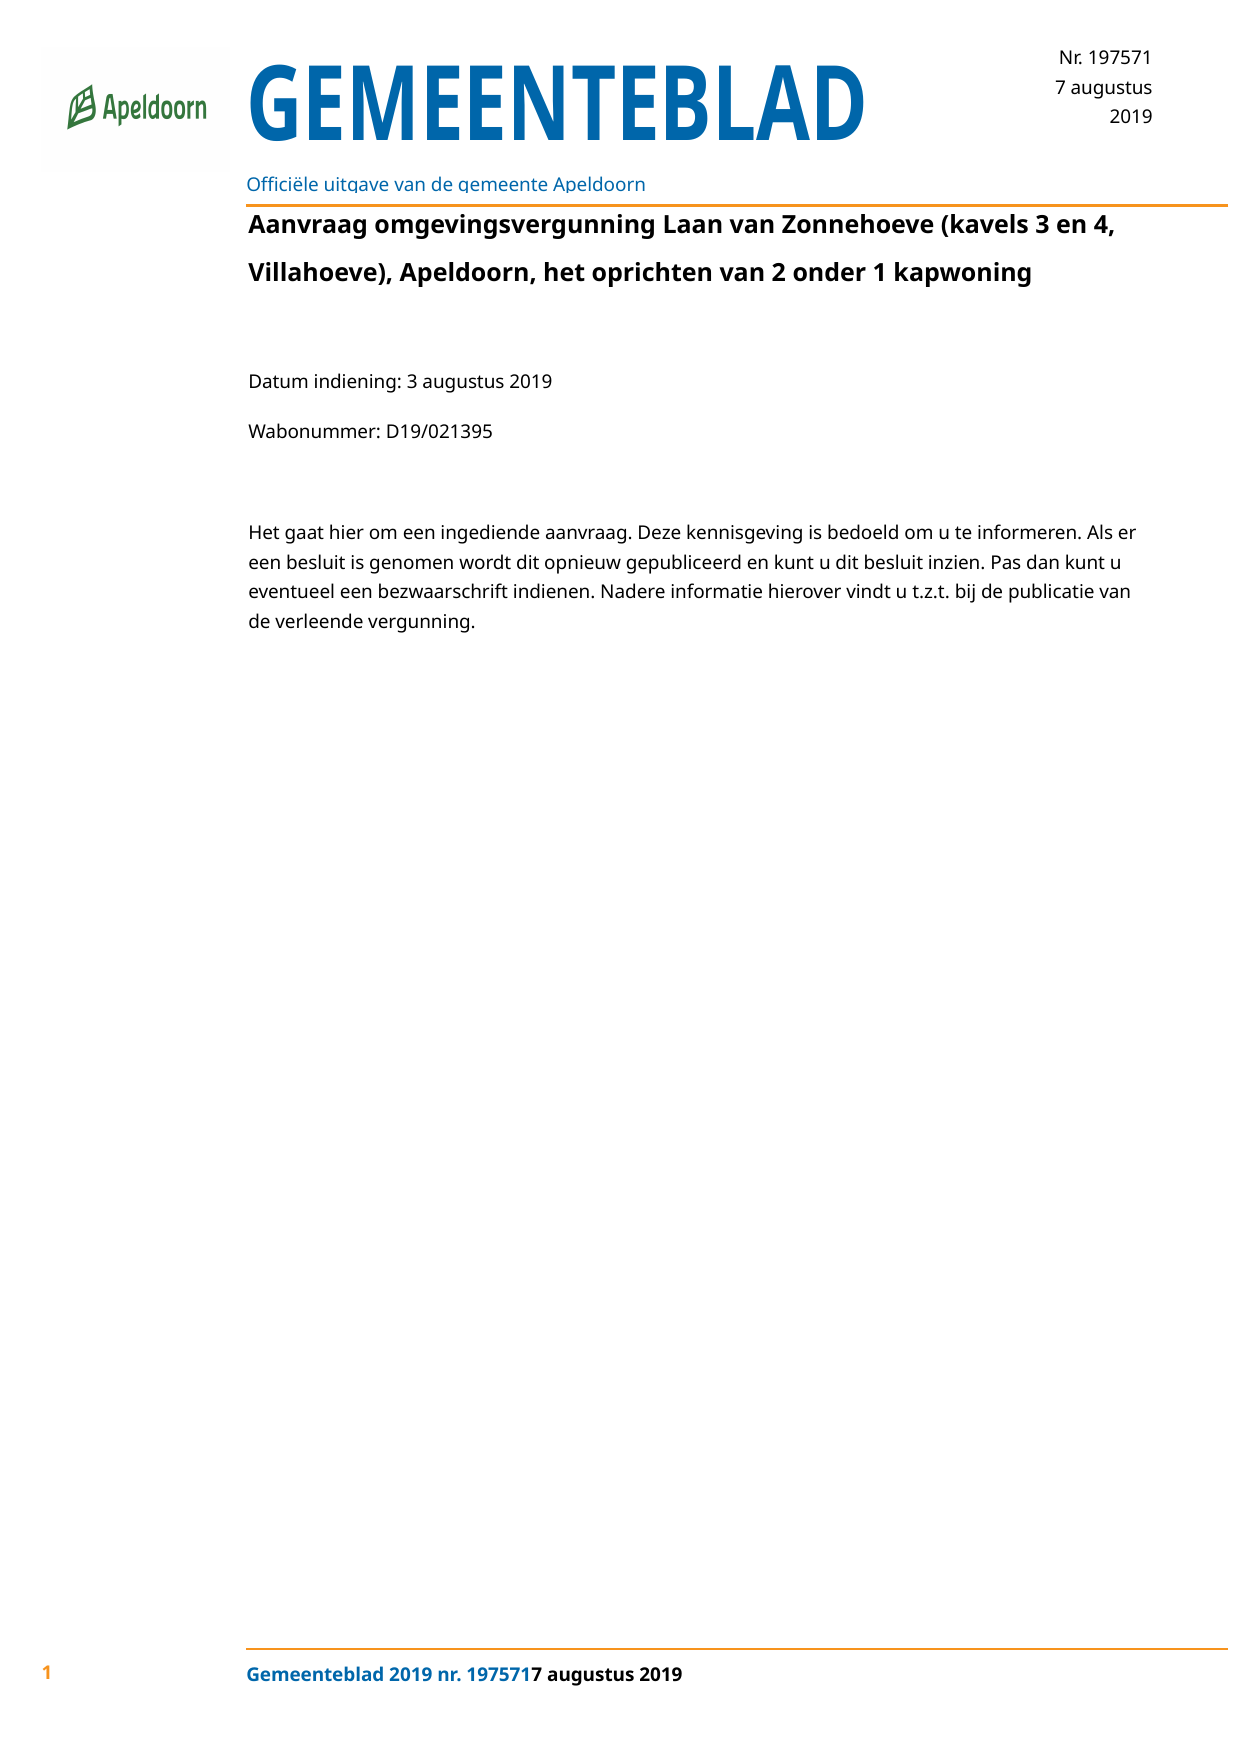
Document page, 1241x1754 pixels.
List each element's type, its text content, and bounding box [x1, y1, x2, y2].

picture [41, 47, 231, 172]
text Het gaat hier om een ingediende aanvraag. Deze kennisgeving is bedoeld om u te informeren. Als er een besluit is genomen wordt dit opnieuw gepubliceerd en kunt u dit besluit inzien. Pas dan kunt u eventueel een bezwaarschrift indienen. Nadere informatie hierover vindt u t.z.t. bij de publicatie van de verleende vergunning. [248, 519, 1152, 634]
text Datum indiening: 3 augustus 2019 [248, 368, 1152, 394]
text Wabonummer: D19/021395 [248, 419, 1152, 444]
text Aanvraag omgevingsvergunning Laan van Zonnehoeve (kavels 3 en 4, Villahoeve), Apeldoorn, het oprichten van 2 onder 1 kapwoning [248, 207, 1152, 288]
